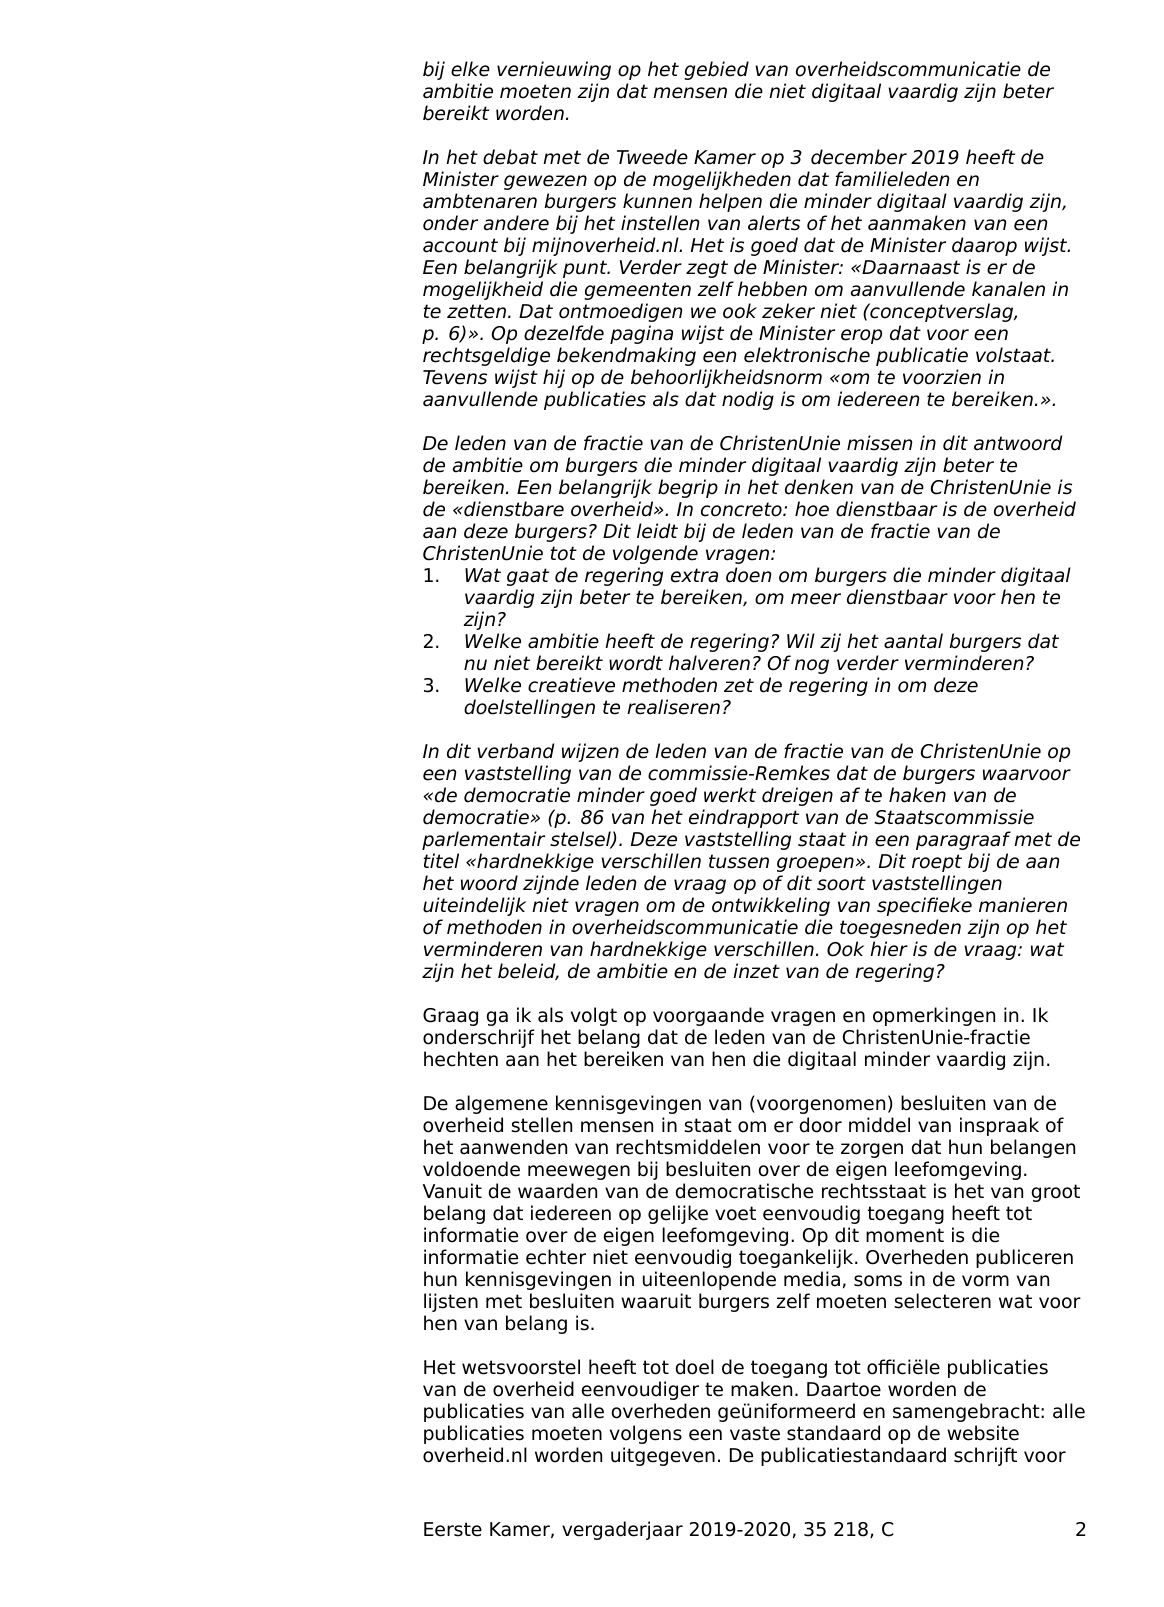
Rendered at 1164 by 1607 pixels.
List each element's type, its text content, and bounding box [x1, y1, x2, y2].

text Het wetsvoorstel heeft tot doel de toegang tot officiële publicaties van de overheid eenvoudiger te maken. Daartoe worden de publicaties van alle overheden geüniformeerd en samengebracht: alle publicaties moeten volgens een vaste standaard op de website overheid.nl worden uitgegeven. De publicatiestandaard schrijft voor [422, 1357, 1087, 1467]
text Graag ga ik als volgt op voorgaande vragen en opmerkingen in. Ik onderschrijf het belang dat de leden van de ChristenUnie-fractie hechten aan het bereiken van hen die digitaal minder vaardig zijn. [422, 1005, 1087, 1071]
text In het debat met de Tweede Kamer op 3 december 2019 heeft de Minister gewezen op de mogelijkheden dat familieleden en ambtenaren burgers kunnen helpen die minder digitaal vaardig zijn, onder andere bij het instellen van alerts of het aanmaken van een account bij mijnoverheid.nl. Het is goed dat de Minister daarop wijst. Een belangrijk punt. Verder zegt de Minister: «Daarnaast is er de mogelijkheid die gemeenten zelf hebben om aanvullende kanalen in te zetten. Dat ontmoedigen we ook zeker niet (conceptverslag, p. 6)». Op dezelfde pagina wijst de Minister erop dat voor een rechtsgeldige bekendmaking een elektronische publicatie volstaat. Tevens wijst hij op de behoorlijkheidsnorm «om te voorzien in aanvullende publicaties als dat nodig is om iedereen te bereiken.». [422, 147, 1087, 411]
text 3. Welke creatieve methoden zet de regering in om deze doelstellingen te realiseren? [422, 675, 1087, 719]
text 1. Wat gaat de regering extra doen om burgers die minder digitaal vaardig zijn beter te bereiken, om meer dienstbaar voor hen te zijn? [422, 565, 1087, 631]
text In dit verband wijzen de leden van de fractie van de ChristenUnie op een vaststelling van de commissie-Remkes dat de burgers waarvoor «de democratie minder goed werkt dreigen af te haken van de democratie» (p. 86 van het eindrapport van de Staatscommissie parlementair stelsel). Deze vaststelling staat in een paragraaf met de titel «hardnekkige verschillen tussen groepen». Dit roept bij de aan het woord zijnde leden de vraag op of dit soort vaststellingen uiteindelijk niet vragen om de ontwikkeling van specifieke manieren of methoden in overheidscommunicatie die toegesneden zijn op het verminderen van hardnekkige verschillen. Ook hier is de vraag: wat zijn het beleid, de ambitie en de inzet van de regering? [422, 741, 1087, 983]
text bij elke vernieuwing op het gebied van overheidscommunicatie de ambitie moeten zijn dat mensen die niet digitaal vaardig zijn beter bereikt worden. [422, 59, 1087, 125]
text De algemene kennisgevingen van (voorgenomen) besluiten van de overheid stellen mensen in staat om er door middel van inspraak of het aanwenden van rechtsmiddelen voor te zorgen dat hun belangen voldoende meewegen bij besluiten over de eigen leefomgeving. Vanuit de waarden van de democratische rechtsstaat is het van groot belang dat iedereen op gelijke voet eenvoudig toegang heeft tot informatie over de eigen leefomgeving. Op dit moment is die informatie echter niet eenvoudig toegankelijk. Overheden publiceren hun kennisgevingen in uiteenlopende media, soms in de vorm van lijsten met besluiten waaruit burgers zelf moeten selecteren wat voor hen van belang is. [422, 1093, 1087, 1335]
text De leden van de fractie van de ChristenUnie missen in dit antwoord de ambitie om burgers die minder digitaal vaardig zijn beter te bereiken. Een belangrijk begrip in het denken van de ChristenUnie is de «dienstbare overheid». In concreto: hoe dienstbaar is de overheid aan deze burgers? Dit leidt bij de leden van de fractie van de ChristenUnie tot de volgende vragen: [422, 433, 1087, 565]
text 2. Welke ambitie heeft de regering? Wil zij het aantal burgers dat nu niet bereikt wordt halveren? Of nog verder verminderen? [422, 631, 1087, 675]
